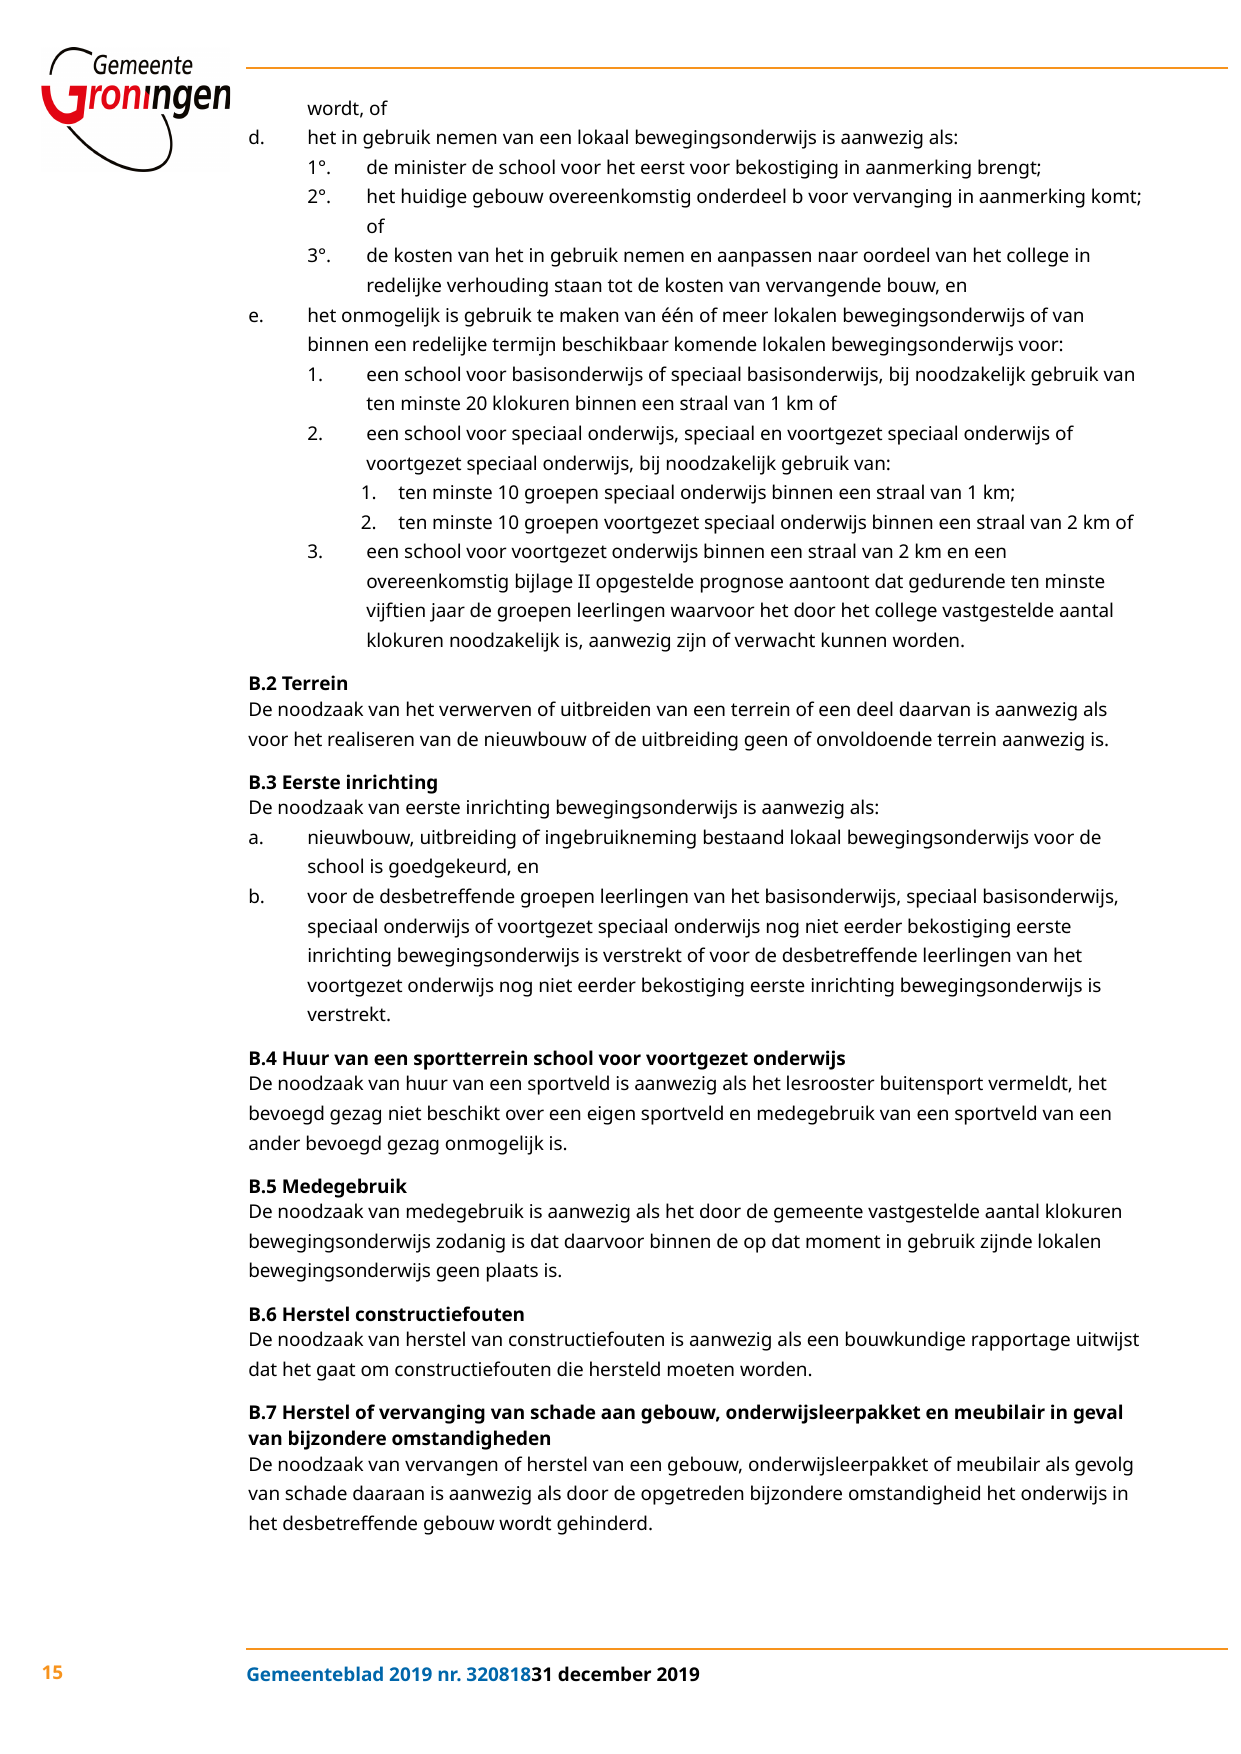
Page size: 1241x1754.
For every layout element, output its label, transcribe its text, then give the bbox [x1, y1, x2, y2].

list een school voor voortgezet onderwijs binnen een straal van 2 km en een overeenkomstig bijlage II opgestelde prognose aantoont dat gedurende ten minste vijftien jaar de groepen leerlingen waarvoor het door het college vastgestelde aantal klokuren noodzakelijk is, aanwezig zijn of verwacht kunnen worden. [307, 538, 1152, 653]
text B.3 Eerste inrichting [248, 769, 1152, 794]
list nieuwbouw, uitbreiding of ingebruikneming bestaand lokaal bewegingsonderwijs voor de school is goedgekeurd, en [248, 824, 1152, 879]
text De noodzaak van het verwerven of uitbreiden van een terrein of een deel daarvan is aanwezig als voor het realiseren van de nieuwbouw of de uitbreiding geen of onvoldoende terrein aanwezig is. [248, 696, 1152, 751]
list een school voor speciaal onderwijs, speciaal en voortgezet speciaal onderwijs of voortgezet speciaal onderwijs, bij noodzakelijk gebruik van: [307, 420, 1152, 476]
text De noodzaak van medegebruik is aanwezig als het door de gemeente vastgestelde aantal klokuren bewegingsonderwijs zodanig is dat daarvoor binnen de op dat moment in gebruik zijnde lokalen bewegingsonderwijs geen plaats is. [248, 1198, 1152, 1283]
text De noodzaak van huur van een sportveld is aanwezig als het lesrooster buitensport vermeldt, het bevoegd gezag niet beschikt over een eigen sportveld en medegebruik van een sportveld van een ander bevoegd gezag onmogelijk is. [248, 1071, 1152, 1155]
list het in gebruik nemen van een lokaal bewegingsonderwijs is aanwezig als: [248, 124, 1152, 150]
list de kosten van het in gebruik nemen en aanpassen naar oordeel van het college in redelijke verhouding staan tot de kosten van vervangende bouw, en [307, 243, 1152, 298]
text B.5 Medegebruik [248, 1173, 1152, 1198]
list het onmogelijk is gebruik te maken van één of meer lokalen bewegingsonderwijs of van binnen een redelijke termijn beschikbaar komende lokalen bewegingsonderwijs voor: [248, 302, 1152, 357]
list wordt, of [248, 95, 1152, 121]
text B.4 Huur van een sportterrein school voor voortgezet onderwijs [248, 1045, 1152, 1071]
list ten minste 10 groepen speciaal onderwijs binnen een straal van 1 km; [361, 479, 1152, 505]
list de minister de school voor het eerst voor bekostiging in aanmerking brengt; [307, 154, 1152, 180]
text B.6 Herstel constructiefouten [248, 1301, 1152, 1327]
list het huidige gebouw overeenkomstig onderdeel b voor vervanging in aanmerking komt; of [307, 183, 1152, 239]
text De noodzaak van vervangen of herstel van een gebouw, onderwijsleerpakket of meubilair als gevolg van schade daaraan is aanwezig als door de opgetreden bijzondere omstandigheid het onderwijs in het desbetreffende gebouw wordt gehinderd. [248, 1451, 1152, 1536]
picture [41, 47, 231, 172]
list ten minste 10 groepen voortgezet speciaal onderwijs binnen een straal van 2 km of [361, 509, 1152, 535]
text B.7 Herstel of vervanging van schade aan gebouw, onderwijsleerpakket en meubilair in geval van bijzondere omstandigheden [248, 1399, 1152, 1451]
list een school voor basisonderwijs of speciaal basisonderwijs, bij noodzakelijk gebruik van ten minste 20 klokuren binnen een straal van 1 km of [307, 361, 1152, 416]
list voor de desbetreffende groepen leerlingen van het basisonderwijs, speciaal basisonderwijs, speciaal onderwijs of voortgezet speciaal onderwijs nog niet eerder bekostiging eerste inrichting bewegingsonderwijs is verstrekt of voor de desbetreffende leerlingen van het voortgezet onderwijs nog niet eerder bekostiging eerste inrichting bewegingsonderwijs is verstrekt. [248, 883, 1152, 1027]
text De noodzaak van eerste inrichting bewegingsonderwijs is aanwezig als: [248, 794, 1152, 820]
text B.2 Terrein [248, 670, 1152, 696]
text De noodzaak van herstel van constructiefouten is aanwezig als een bouwkundige rapportage uitwijst dat het gaat om constructiefouten die hersteld moeten worden. [248, 1327, 1152, 1382]
